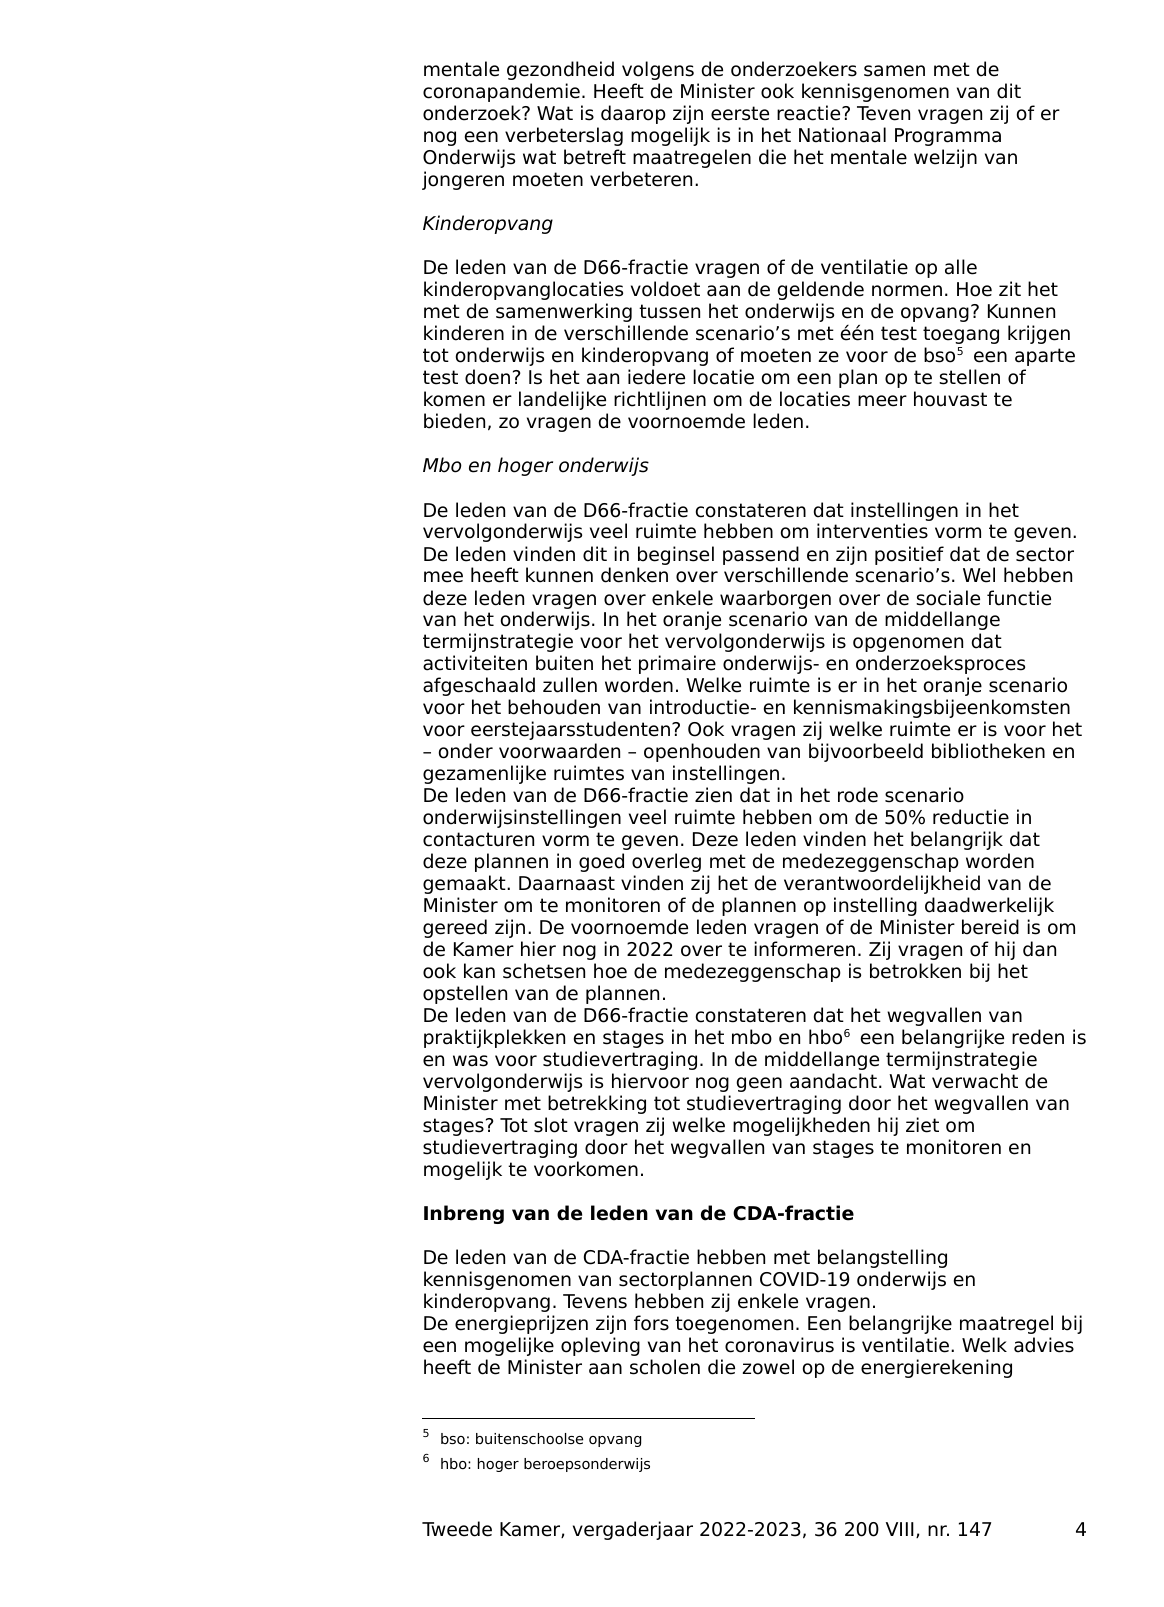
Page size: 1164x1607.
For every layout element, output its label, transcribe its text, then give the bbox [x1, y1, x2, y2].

text mentale gezondheid volgens de onderzoekers samen met de coronapandemie. Heeft de Minister ook kennisgenomen van dit onderzoek? Wat is daarop zijn eerste reactie? Teven vragen zij of er nog een verbeterslag mogelijk is in het Nationaal Programma Onderwijs wat betreft maatregelen die het mentale welzijn van jongeren moeten verbeteren. [422, 59, 1087, 191]
text De leden van de CDA-fractie hebben met belangstelling kennisgenomen van sectorplannen COVID-19 onderwijs en kinderopvang. Tevens hebben zij enkele vragen. [422, 1247, 1087, 1313]
text De leden van de D66-fractie zien dat in het rode scenario onderwijsinstellingen veel ruimte hebben om de 50% reductie in contacturen vorm te geven. Deze leden vinden het belangrijk dat deze plannen in goed overleg met de medezeggenschap worden gemaakt. Daarnaast vinden zij het de verantwoordelijkheid van de Minister om te monitoren of de plannen op instelling daadwerkelijk gereed zijn. De voornoemde leden vragen of de Minister bereid is om de Kamer hier nog in 2022 over te informeren. Zij vragen of hij dan ook kan schetsen hoe de medezeggenschap is betrokken bij het opstellen van de plannen. [422, 785, 1087, 1005]
text De leden van de D66-fractie constateren dat instellingen in het vervolgonderwijs veel ruimte hebben om interventies vorm te geven. De leden vinden dit in beginsel passend en zijn positief dat de sector mee heeft kunnen denken over verschillende scenario’s. Wel hebben deze leden vragen over enkele waarborgen over de sociale functie van het onderwijs. In het oranje scenario van de middellange termijnstrategie voor het vervolgonderwijs is opgenomen dat activiteiten buiten het primaire onderwijs- en onderzoeksproces afgeschaald zullen worden. Welke ruimte is er in het oranje scenario voor het behouden van introductie- en kennismakingsbijeenkomsten voor eerstejaarsstudenten? Ook vragen zij welke ruimte er is voor het – onder voorwaarden – openhouden van bijvoorbeeld bibliotheken en gezamenlijke ruimtes van instellingen. [422, 499, 1087, 785]
text hbo: hoger beroepsonderwijs [422, 1452, 1087, 1474]
subtitle Inbreng van de leden van de CDA-fractie [422, 1203, 1087, 1225]
text De energieprijzen zijn fors toegenomen. Een belangrijke maatregel bij een mogelijke opleving van het coronavirus is ventilatie. Welk advies heeft de Minister aan scholen die zowel op de energierekening [422, 1313, 1087, 1379]
subtitle Mbo en hoger onderwijs [422, 455, 1087, 477]
subtitle Kinderopvang [422, 213, 1087, 235]
text bso: buitenschoolse opvang [422, 1427, 1087, 1449]
text De leden van de D66-fractie vragen of de ventilatie op alle kinderopvanglocaties voldoet aan de geldende normen. Hoe zit het met de samenwerking tussen het onderwijs en de opvang? Kunnen kinderen in de verschillende scenario’s met één test toegang krijgen tot onderwijs en kinderopvang of moeten ze voor de bso een aparte test doen? Is het aan iedere locatie om een plan op te stellen of komen er landelijke richtlijnen om de locaties meer houvast te bieden, zo vragen de voornoemde leden. [422, 257, 1087, 433]
text De leden van de D66-fractie constateren dat het wegvallen van praktijkplekken en stages in het mbo en hbo een belangrijke reden is en was voor studievertraging. In de middellange termijnstrategie vervolgonderwijs is hiervoor nog geen aandacht. Wat verwacht de Minister met betrekking tot studievertraging door het wegvallen van stages? Tot slot vragen zij welke mogelijkheden hij ziet om studievertraging door het wegvallen van stages te monitoren en mogelijk te voorkomen. [422, 1005, 1087, 1181]
